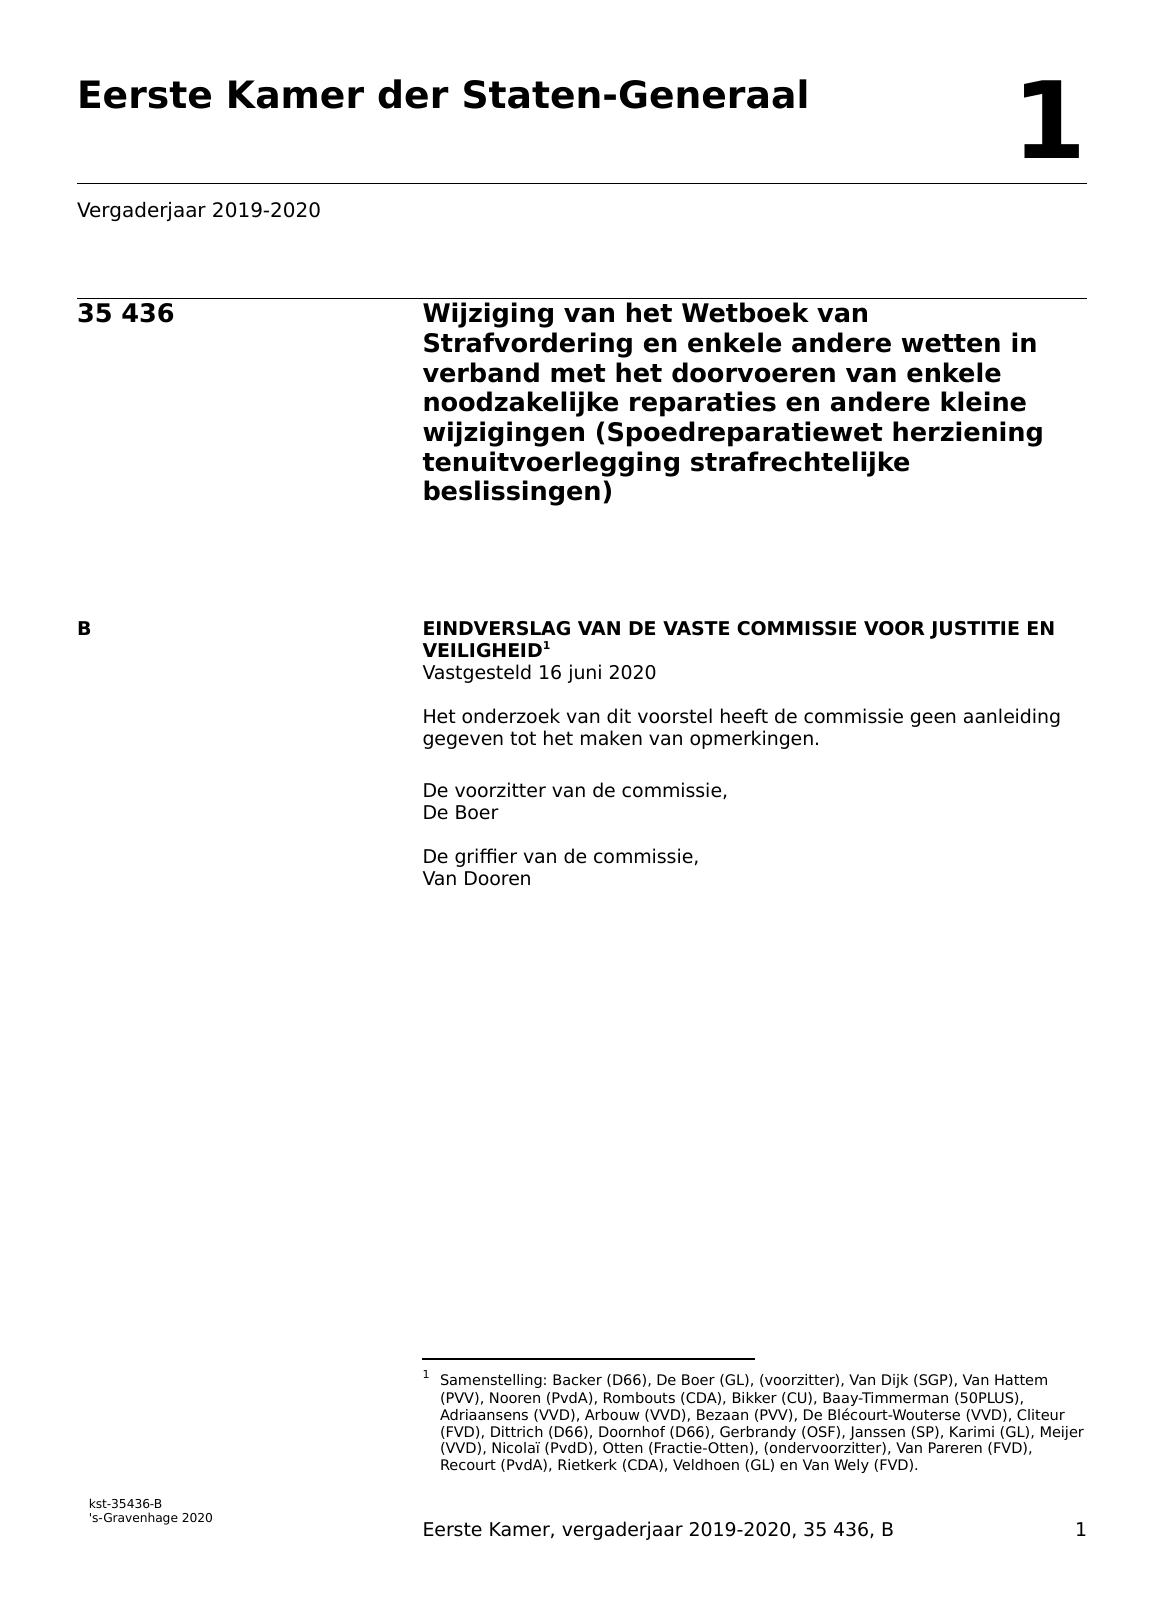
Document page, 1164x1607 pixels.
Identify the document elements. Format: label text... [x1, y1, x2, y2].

text De voorzitter van de commissie, De Boer [422, 780, 1087, 824]
table_header 1 [886, 59, 1087, 183]
text Het onderzoek van dit voorstel heeft de commissie geen aanleiding gegeven tot het maken van opmerkingen. [422, 706, 1087, 750]
subtitle B EINDVERSLAG VAN DE VASTE COMMISSIE VOOR JUSTITIE EN VEILIGHEID [77, 618, 1087, 662]
subtitle 35 436 Wijziging van het Wetboek van Strafvordering en enkele andere wetten in verband met het doorvoeren van enkele noodzakelijke reparaties en andere kleine wijzigingen (Spoedreparatiewet herziening tenuitvoerlegging strafrechtelijke beslissingen) [77, 299, 1087, 507]
table_header Eerste Kamer der Staten-Generaal [77, 59, 886, 183]
text Samenstelling: Backer (D66), De Boer (GL), (voorzitter), Van Dijk (SGP), Van Hattem (PVV), Nooren (PvdA), Rombouts (CDA), Bikker (CU), Baay-Timmerman (50PLUS), Adriaansens (VVD), Arbouw (VVD), Bezaan (PVV), De Blécourt-Wouterse (VVD), Cliteur (FVD), Dittrich (D66), Doornhof (D66), Gerbrandy (OSF), Janssen (SP), Karimi (GL), Meijer (VVD), Nicolaï (PvdD), Otten (Fractie-Otten), (ondervoorzitter), Van Pareren (FVD), Recourt (PvdA), Rietkerk (CDA), Veldhoen (GL) en Van Wely (FVD). [422, 1368, 1087, 1474]
text De griffier van de commissie, Van Dooren [422, 846, 1087, 890]
text kst-35436-B [88, 1497, 323, 1511]
text 's-Gravenhage 2020 [88, 1511, 323, 1525]
table_cell Vergaderjaar 2019-2020 [77, 184, 1087, 298]
text Vastgesteld 16 juni 2020 [422, 662, 1087, 684]
